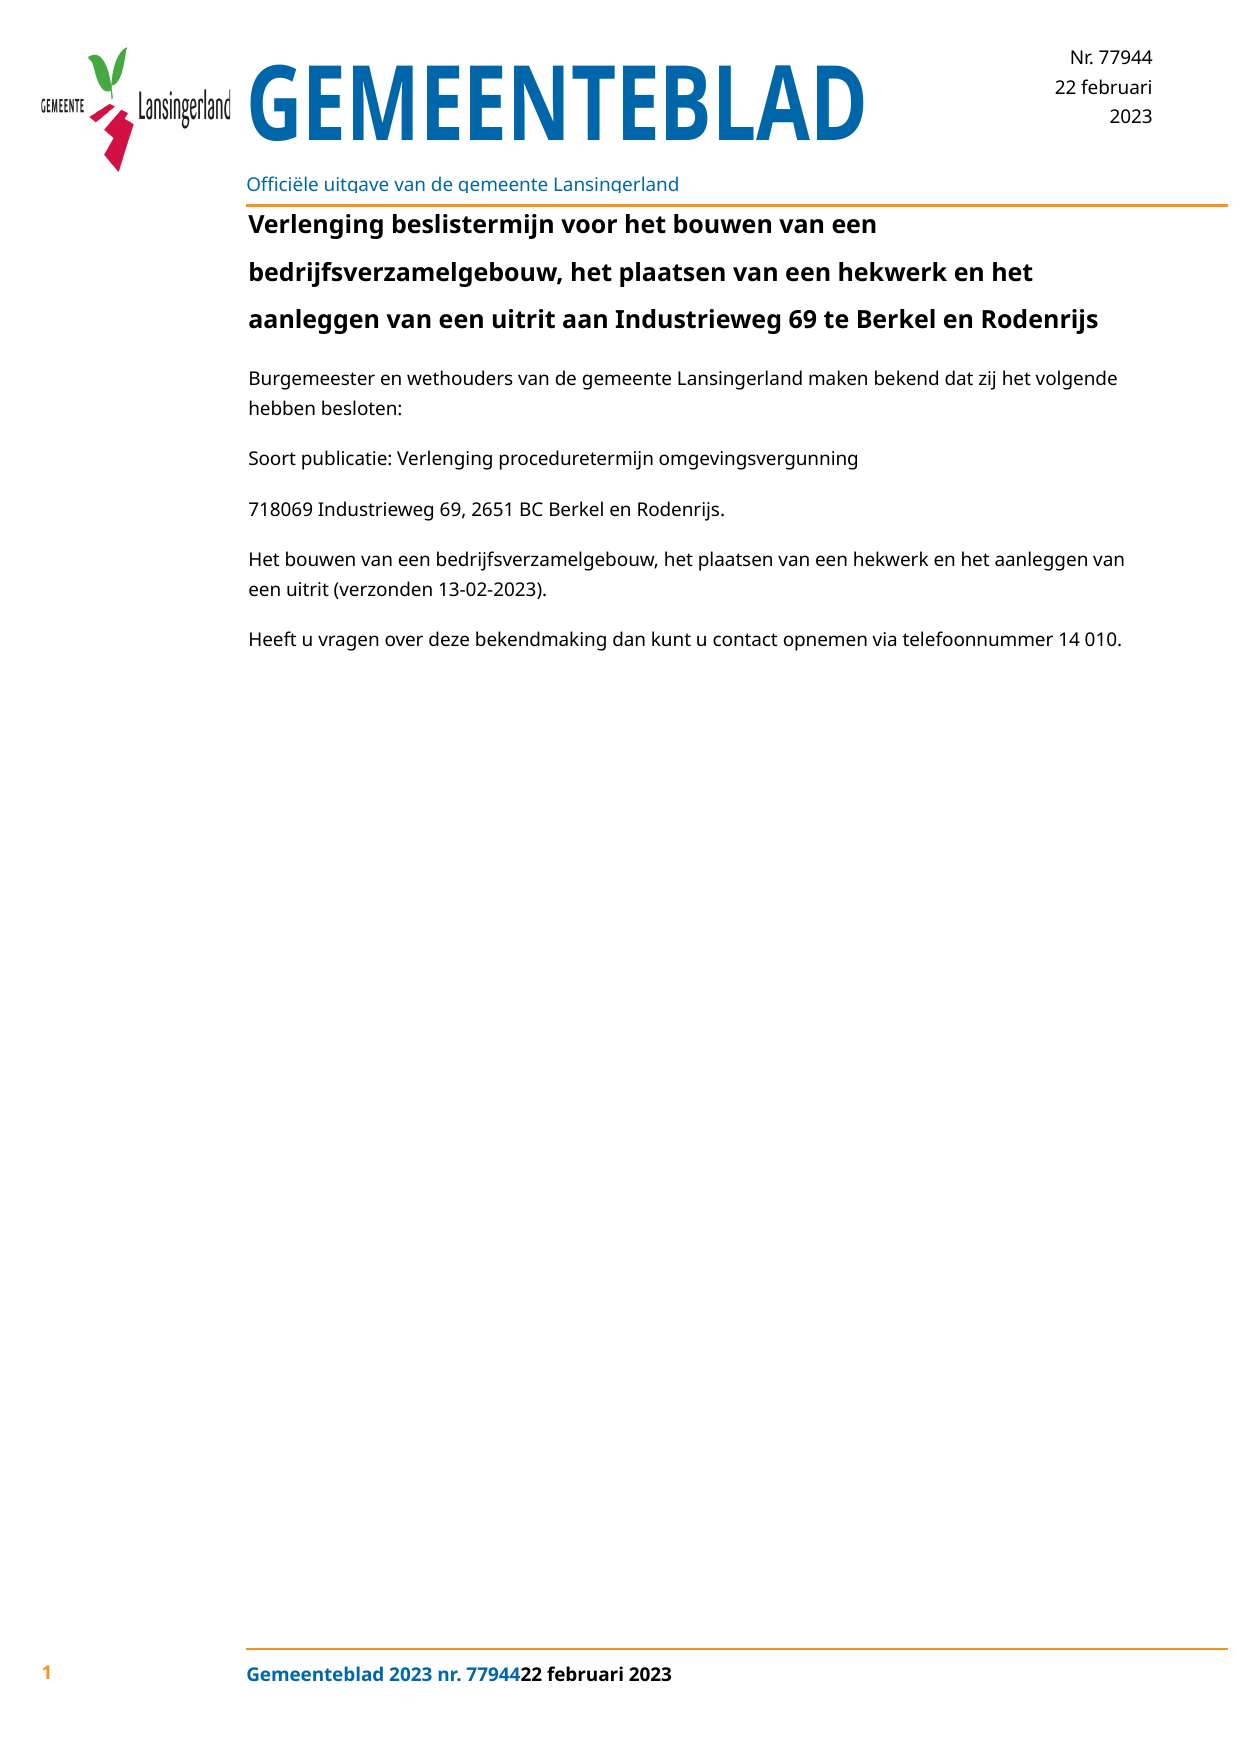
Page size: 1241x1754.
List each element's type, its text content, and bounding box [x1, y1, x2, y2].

text Verlenging beslistermijn voor het bouwen van een bedrijfsverzamelgebouw, het plaatsen van een hekwerk en het aanleggen van een uitrit aan Industrieweg 69 te Berkel en Rodenrijs [248, 207, 1152, 336]
picture [41, 47, 231, 172]
text Heeft u vragen over deze bekendmaking dan kunt u contact opnemen via telefoonnummer 14 010. [248, 626, 1152, 652]
text Soort publicatie: Verlenging proceduretermijn omgevingsvergunning [248, 446, 1152, 471]
text 718069 Industrieweg 69, 2651 BC Berkel en Rodenrijs. [248, 496, 1152, 522]
text Het bouwen van een bedrijfsverzamelgebouw, het plaatsen van een hekwerk en het aanleggen van een uitrit (verzonden 13-02-2023). [248, 546, 1152, 602]
text Burgemeester en wethouders van de gemeente Lansingerland maken bekend dat zij het volgende hebben besloten: [248, 366, 1152, 421]
